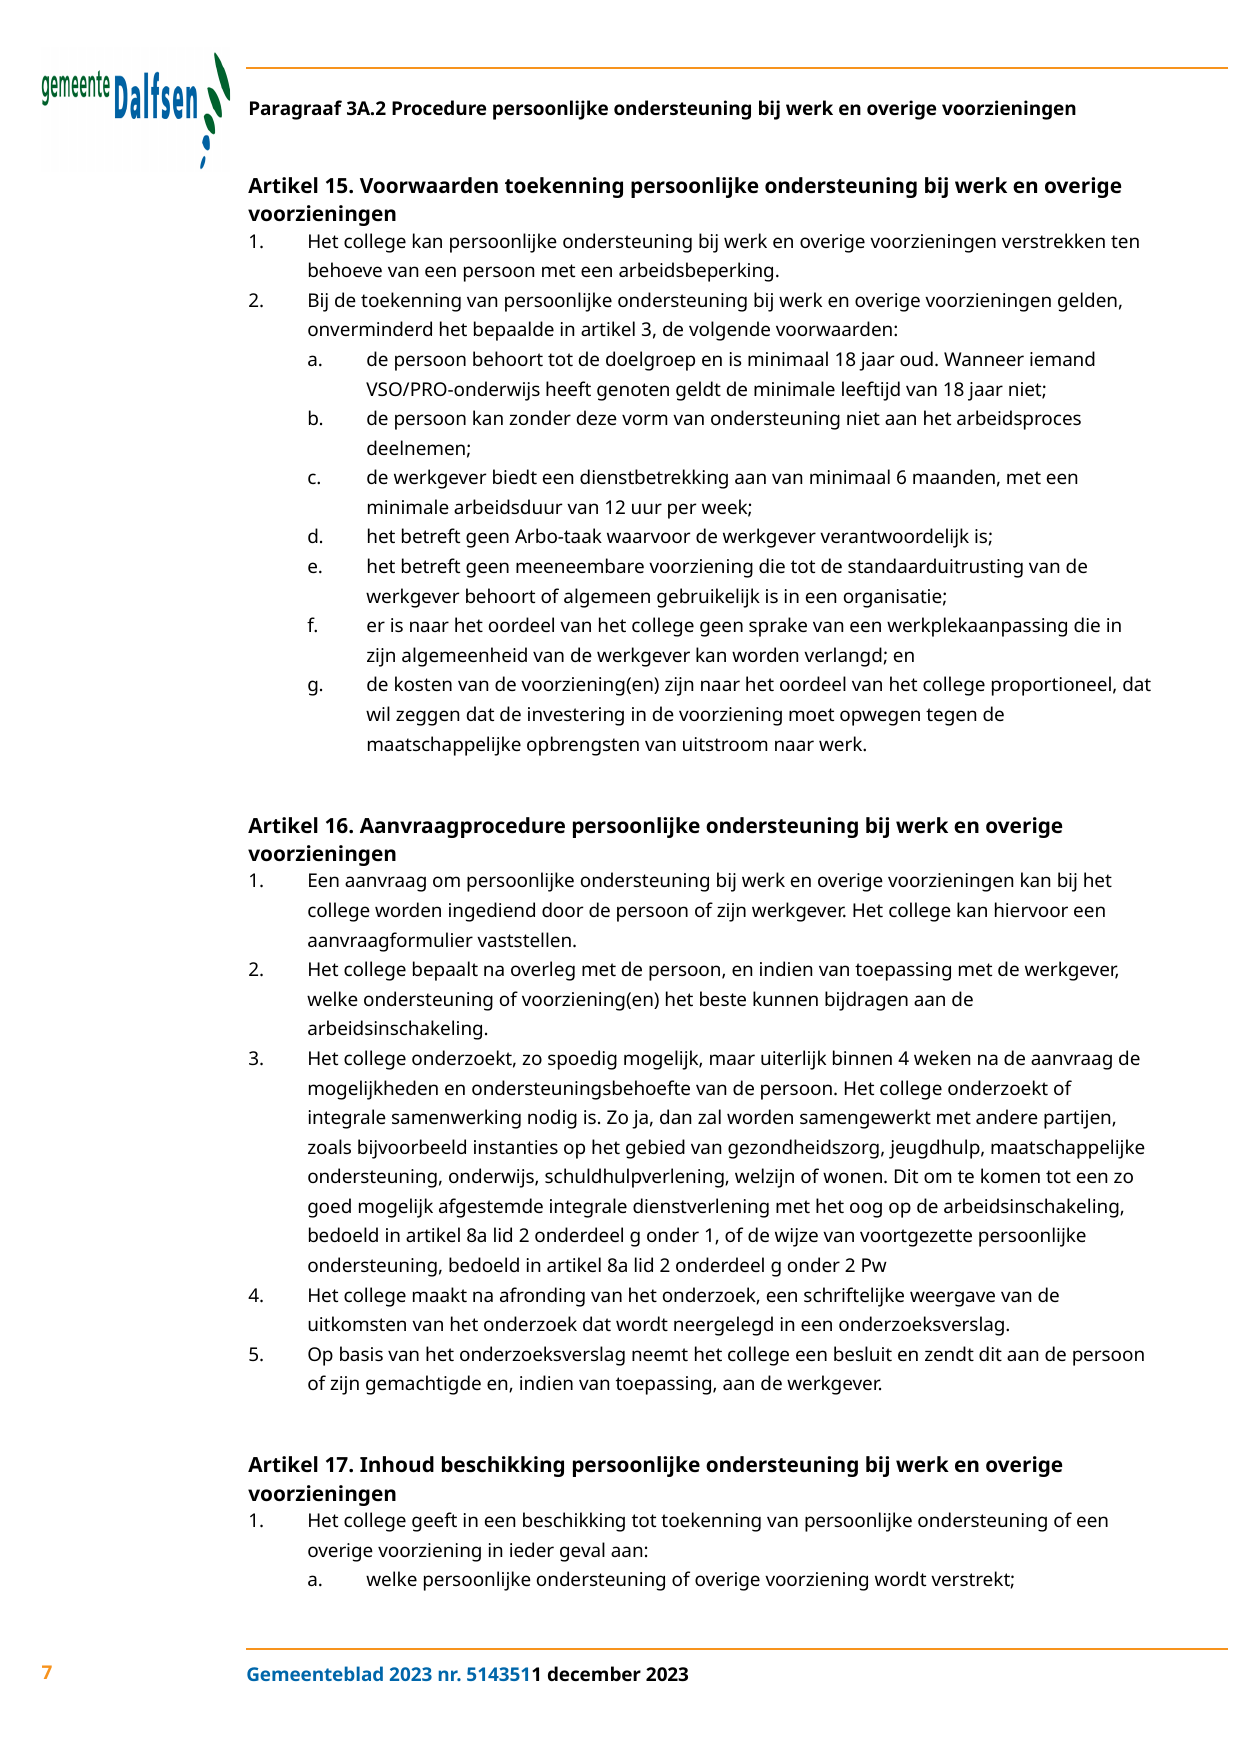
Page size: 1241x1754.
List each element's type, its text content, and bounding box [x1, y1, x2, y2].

list het betreft geen Arbo-taak waarvoor de werkgever verantwoordelijk is; [307, 524, 1152, 549]
text Artikel 15. Voorwaarden toekenning persoonlijke ondersteuning bij werk en overige voorzieningen [248, 171, 1152, 228]
list de werkgever biedt een dienstbetrekking aan van minimaal 6 maanden, met een minimale arbeidsduur van 12 uur per week; [307, 464, 1152, 520]
picture [41, 47, 231, 172]
text Artikel 17. Inhoud beschikking persoonlijke ondersteuning bij werk en overige voorzieningen [248, 1451, 1152, 1507]
list er is naar het oordeel van het college geen sprake van een werkplekaanpassing die in zijn algemeenheid van de werkgever kan worden verlangd; en [307, 612, 1152, 668]
list de persoon kan zonder deze vorm van ondersteuning niet aan het arbeidsproces deelnemen; [307, 405, 1152, 461]
list het betreft geen meeneembare voorziening die tot de standaarduitrusting van de werkgever behoort of algemeen gebruikelijk is in een organisatie; [307, 553, 1152, 608]
list Bij de toekenning van persoonlijke ondersteuning bij werk en overige voorzieningen gelden, onverminderd het bepaalde in artikel 3, de volgende voorwaarden: [248, 287, 1152, 342]
list Het college onderzoekt, zo spoedig mogelijk, maar uiterlijk binnen 4 weken na de aanvraag de mogelijkheden en ondersteuningsbehoefte van de persoon. Het college onderzoekt of integrale samenwerking nodig is. Zo ja, dan zal worden samengewerkt met andere partijen, zoals bijvoorbeeld instanties op het gebied van gezondheidszorg, jeugdhulp, maatschappelijke ondersteuning, onderwijs, schuldhulpverlening, welzijn of wonen. Dit om te komen tot een zo goed mogelijk afgestemde integrale dienstverlening met het oog op de arbeidsinschakeling, bedoeld in artikel 8a lid 2 onderdeel g onder 1, of de wijze van voortgezette persoonlijke ondersteuning, bedoeld in artikel 8a lid 2 onderdeel g onder 2 Pw [248, 1045, 1152, 1278]
list Een aanvraag om persoonlijke ondersteuning bij werk en overige voorzieningen kan bij het college worden ingediend door de persoon of zijn werkgever. Het college kan hiervoor een aanvraagformulier vaststellen. [248, 868, 1152, 952]
list welke persoonlijke ondersteuning of overige voorziening wordt verstrekt; [307, 1567, 1152, 1592]
list de persoon behoort tot de doelgroep en is minimaal 18 jaar oud. Wanneer iemand VSO/PRO-onderwijs heeft genoten geldt de minimale leeftijd van 18 jaar niet; [307, 346, 1152, 401]
text Paragraaf 3A.2 Procedure persoonlijke ondersteuning bij werk en overige voorzieningen [248, 95, 1152, 121]
list Op basis van het onderzoeksverslag neemt het college een besluit en zendt dit aan de persoon of zijn gemachtigde en, indien van toepassing, aan de werkgever. [248, 1341, 1152, 1396]
list Het college kan persoonlijke ondersteuning bij werk en overige voorzieningen verstrekken ten behoeve van een persoon met een arbeidsbeperking. [248, 228, 1152, 283]
list Het college bepaalt na overleg met de persoon, en indien van toepassing met de werkgever, welke ondersteuning of voorziening(en) het beste kunnen bijdragen aan de arbeidsinschakeling. [248, 956, 1152, 1041]
text Artikel 16. Aanvraagprocedure persoonlijke ondersteuning bij werk en overige voorzieningen [248, 811, 1152, 868]
list Het college maakt na afronding van het onderzoek, een schriftelijke weergave van de uitkomsten van het onderzoek dat wordt neergelegd in een onderzoeksverslag. [248, 1282, 1152, 1337]
list Het college geeft in een beschikking tot toekenning van persoonlijke ondersteuning of een overige voorziening in ieder geval aan: [248, 1507, 1152, 1563]
list de kosten van de voorziening(en) zijn naar het oordeel van het college proportioneel, dat wil zeggen dat de investering in de voorziening moet opwegen tegen de maatschappelijke opbrengsten van uitstroom naar werk. [307, 672, 1152, 756]
